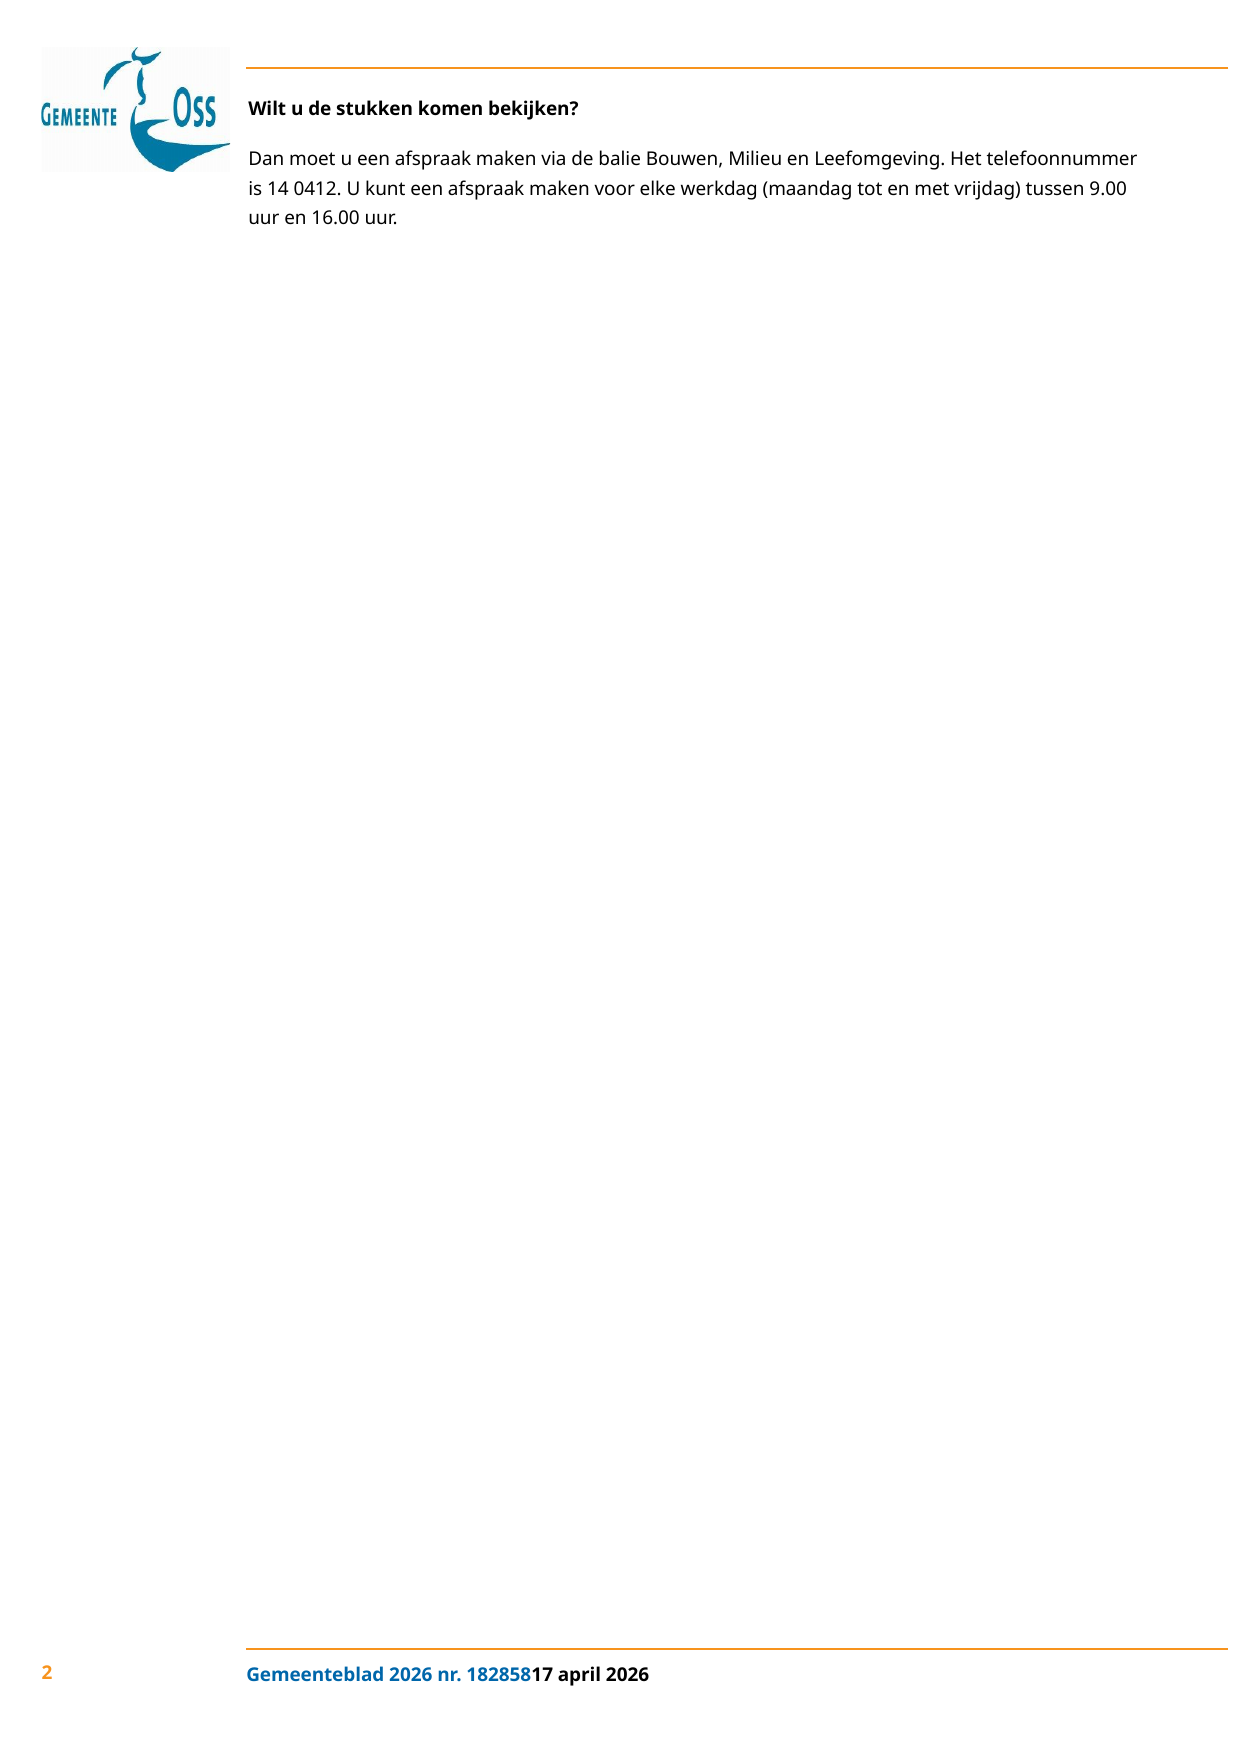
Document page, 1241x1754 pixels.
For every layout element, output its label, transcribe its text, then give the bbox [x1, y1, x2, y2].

picture [41, 47, 231, 172]
text Wilt u de stukken komen bekijken? [248, 95, 1152, 121]
text Dan moet u een afspraak maken via de balie Bouwen, Milieu en Leefomgeving. Het telefoonnummer is 14 0412. U kunt een afspraak maken voor elke werkdag (maandag tot en met vrijdag) tussen 9.00 uur en 16.00 uur. [248, 145, 1152, 230]
